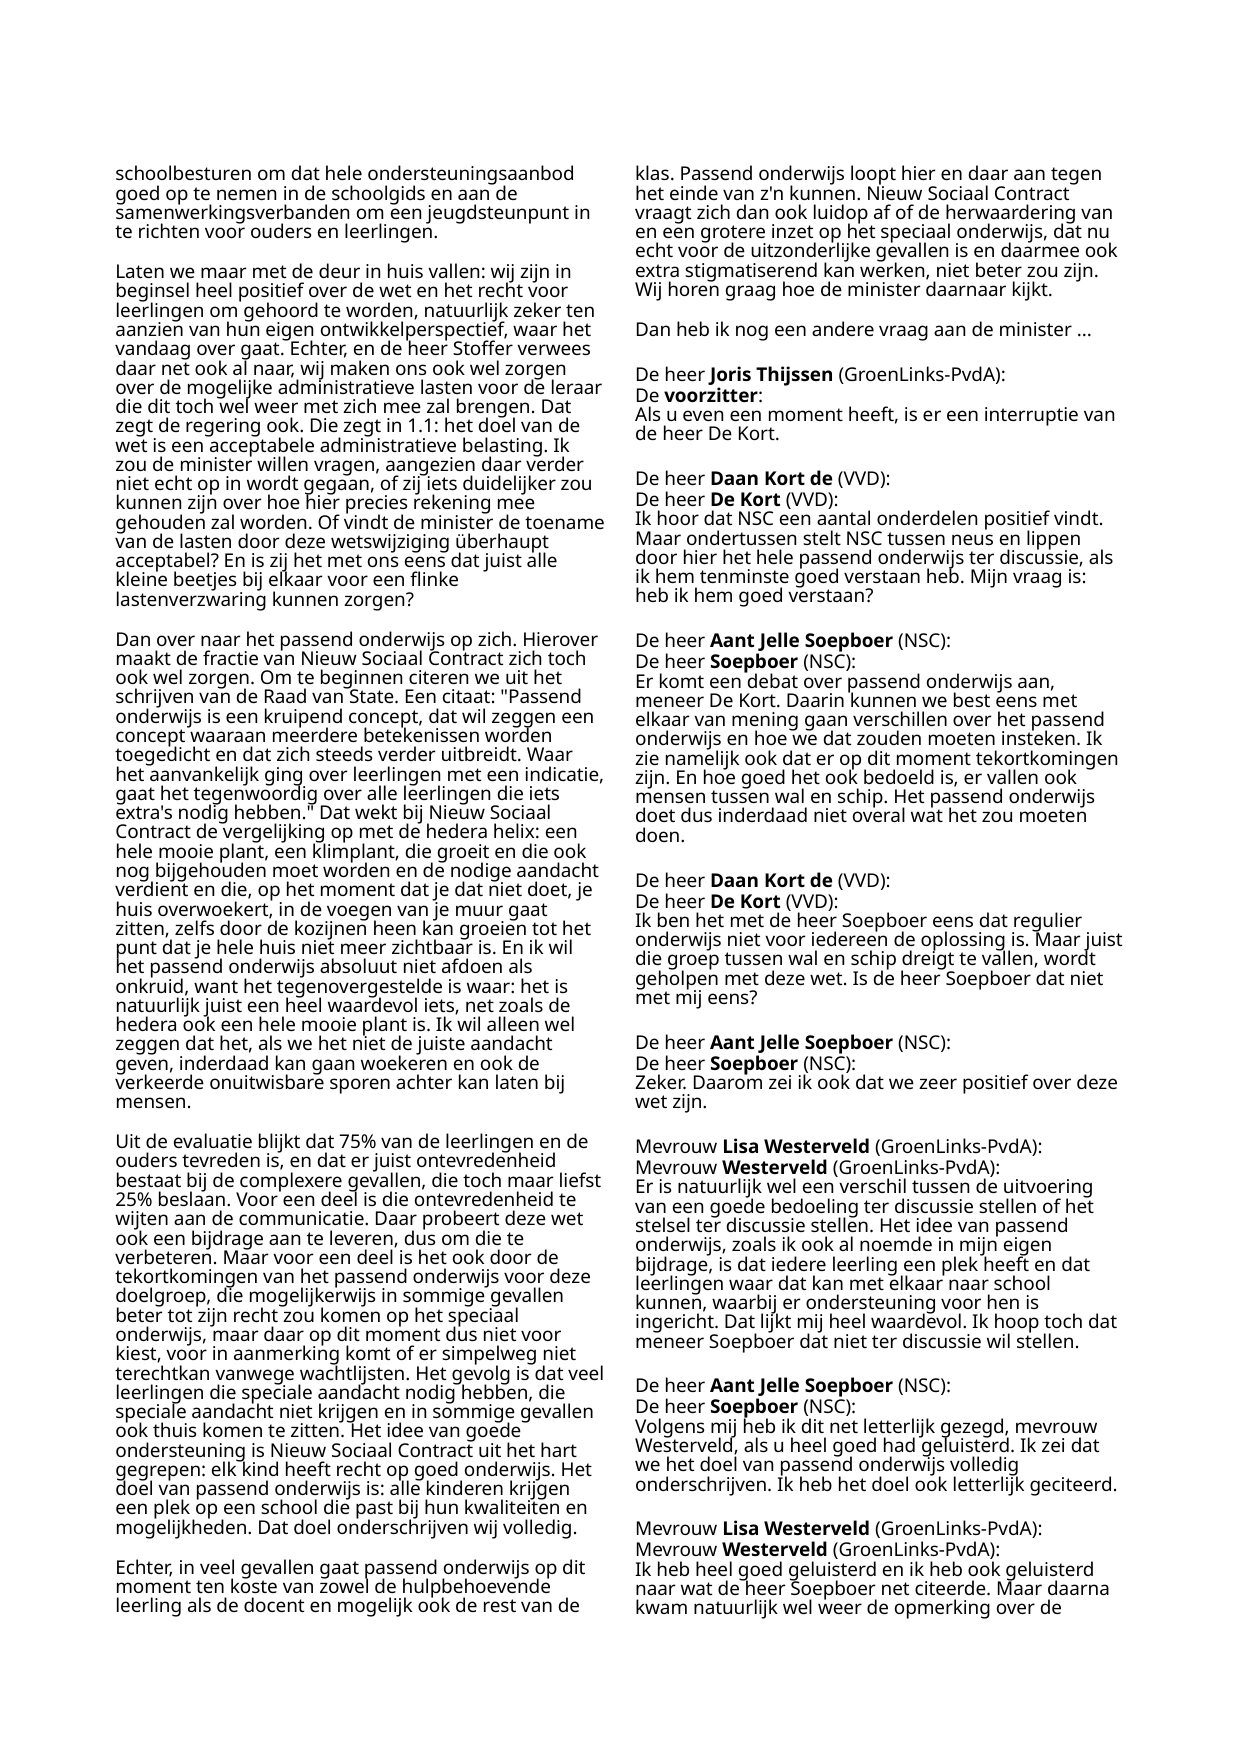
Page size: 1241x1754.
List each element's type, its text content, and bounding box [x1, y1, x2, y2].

text Mevrouw Lisa Westerveld (GroenLinks-PvdA): [635, 1516, 1125, 1541]
text De heer Soepboer (NSC): [635, 1055, 1125, 1074]
text schoolbesturen om dat hele ondersteuningsaanbod goed op te nemen in de schoolgids en aan de samenwerkingsverbanden om een jeugdsteunpunt in te richten voor ouders en leerlingen. [115, 165, 605, 242]
text Er is natuurlijk wel een verschil tussen de uitvoering van een goede bedoeling ter discussie stellen of het stelsel ter discussie stellen. Het idee van passend onderwijs, zoals ik ook al noemde in mijn eigen bijdrage, is dat iedere leerling een plek heeft en dat leerlingen waar dat kan met elkaar naar school kunnen, waarbij er ondersteuning voor hen is ingericht. Dat lijkt mij heel waardevol. Ik hoop toch dat meneer Soepboer dat niet ter discussie wil stellen. [635, 1178, 1125, 1352]
text Ik hoor dat NSC een aantal onderdelen positief vindt. Maar ondertussen stelt NSC tussen neus en lippen door hier het hele passend onderwijs ter discussie, als ik hem tenminste goed verstaan heb. Mijn vraag is: heb ik hem goed verstaan? [635, 510, 1125, 607]
text Ik heb heel goed geluisterd en ik heb ook geluisterd naar wat de heer Soepboer net citeerde. Maar daarna kwam natuurlijk wel weer de opmerking over de [635, 1561, 1125, 1618]
text De heer De Kort (VVD): [635, 491, 1125, 510]
text De heer De Kort (VVD): [635, 893, 1125, 912]
text De heer Daan Kort de (VVD): [635, 465, 1125, 491]
text De heer Joris Thijssen (GroenLinks-PvdA): [635, 361, 1125, 387]
text Mevrouw Lisa Westerveld (GroenLinks-PvdA): [635, 1133, 1125, 1159]
text Als u even een moment heeft, is er een interruptie van de heer De Kort. [635, 406, 1125, 444]
text Er komt een debat over passend onderwijs aan, meneer De Kort. Daarin kunnen we best eens met elkaar van mening gaan verschillen over het passend onderwijs en hoe we dat zouden moeten insteken. Ik zie namelijk ook dat er op dit moment tekortkomingen zijn. En hoe goed het ook bedoeld is, er vallen ook mensen tussen wal en schip. Het passend onderwijs doet dus inderdaad niet overal wat het zou moeten doen. [635, 673, 1125, 846]
text Laten we maar met de deur in huis vallen: wij zijn in beginsel heel positief over de wet en het recht voor leerlingen om gehoord te worden, natuurlijk zeker ten aanzien van hun eigen ontwikkelperspectief, waar het vandaag over gaat. Echter, en de heer Stoffer verwees daar net ook al naar, wij maken ons ook wel zorgen over de mogelijke administratieve lasten voor de leraar die dit toch wel weer met zich mee zal brengen. Dat zegt de regering ook. Die zegt in 1.1: het doel van de wet is een acceptabele administratieve belasting. Ik zou de minister willen vragen, aangezien daar verder niet echt op in wordt gegaan, of zij iets duidelijker zou kunnen zijn over hoe hier precies rekening mee gehouden zal worden. Of vindt de minister de toename van de lasten door deze wetswijziging überhaupt acceptabel? En is zij het met ons eens dat juist alle kleine beetjes bij elkaar voor een flinke lastenverzwaring kunnen zorgen? [115, 263, 605, 610]
text Ik ben het met de heer Soepboer eens dat regulier onderwijs niet voor iedereen de oplossing is. Maar juist die groep tussen wal en schip dreigt te vallen, wordt geholpen met deze wet. Is de heer Soepboer dat niet met mij eens? [635, 912, 1125, 1008]
text Zeker. Daarom zei ik ook dat we zeer positief over deze wet zijn. [635, 1074, 1125, 1113]
text De heer Soepboer (NSC): [635, 653, 1125, 673]
text Mevrouw Westerveld (GroenLinks-PvdA): [635, 1541, 1125, 1561]
text De voorzitter: [635, 387, 1125, 406]
text Uit de evaluatie blijkt dat 75% van de leerlingen en de ouders tevreden is, en dat er juist ontevredenheid bestaat bij de complexere gevallen, die toch maar liefst 25% beslaan. Voor een deel is die ontevredenheid te wijten aan de communicatie. Daar probeert deze wet ook een bijdrage aan te leveren, dus om die te verbeteren. Maar voor een deel is het ook door de tekortkomingen van het passend onderwijs voor deze doelgroep, die mogelijkerwijs in sommige gevallen beter tot zijn recht zou komen op het speciaal onderwijs, maar daar op dit moment dus niet voor kiest, voor in aanmerking komt of er simpelweg niet terechtkan vanwege wachtlijsten. Het gevolg is dat veel leerlingen die speciale aandacht nodig hebben, die speciale aandacht niet krijgen en in sommige gevallen ook thuis komen te zitten. Het idee van goede ondersteuning is Nieuw Sociaal Contract uit het hart gegrepen: elk kind heeft recht op goed onderwijs. Het doel van passend onderwijs is: alle kinderen krijgen een plek op een school die past bij hun kwaliteiten en mogelijkheden. Dat doel onderschrijven wij volledig. [115, 1133, 605, 1538]
text De heer Soepboer (NSC): [635, 1398, 1125, 1418]
text Dan heb ik nog een andere vraag aan de minister ... [635, 321, 1125, 340]
text Dan over naar het passend onderwijs op zich. Hierover maakt de fractie van Nieuw Sociaal Contract zich toch ook wel zorgen. Om te beginnen citeren we uit het schrijven van de Raad van State. Een citaat: "Passend onderwijs is een kruipend concept, dat wil zeggen een concept waaraan meerdere betekenissen worden toegedicht en dat zich steeds verder uitbreidt. Waar het aanvankelijk ging over leerlingen met een indicatie, gaat het tegenwoordig over alle leerlingen die iets extra's nodig hebben." Dat wekt bij Nieuw Sociaal Contract de vergelijking op met de hedera helix: een hele mooie plant, een klimplant, die groeit en die ook nog bijgehouden moet worden en de nodige aandacht verdient en die, op het moment dat je dat niet doet, je huis overwoekert, in de voegen van je muur gaat zitten, zelfs door de kozijnen heen kan groeien tot het punt dat je hele huis niet meer zichtbaar is. En ik wil het passend onderwijs absoluut niet afdoen als onkruid, want het tegenovergestelde is waar: het is natuurlijk juist een heel waardevol iets, net zoals de hedera ook een hele mooie plant is. Ik wil alleen wel zeggen dat het, als we het niet de juiste aandacht geven, inderdaad kan gaan woekeren en ook de verkeerde onuitwisbare sporen achter kan laten bij mensen. [115, 631, 605, 1112]
text klas. Passend onderwijs loopt hier en daar aan tegen het einde van z'n kunnen. Nieuw Sociaal Contract vraagt zich dan ook luidop af of de herwaardering van en een grotere inzet op het speciaal onderwijs, dat nu echt voor de uitzonderlijke gevallen is en daarmee ook extra stigmatiserend kan werken, niet beter zou zijn. Wij horen graag hoe de minister daarnaar kijkt. [635, 165, 1125, 300]
text Echter, in veel gevallen gaat passend onderwijs op dit moment ten koste van zowel de hulpbehoevende leerling als de docent en mogelijk ook de rest van de [115, 1559, 605, 1616]
text Volgens mij heb ik dit net letterlijk gezegd, mevrouw Westerveld, als u heel goed had geluisterd. Ik zei dat we het doel van passend onderwijs volledig onderschrijven. Ik heb het doel ook letterlijk geciteerd. [635, 1418, 1125, 1495]
text Mevrouw Westerveld (GroenLinks-PvdA): [635, 1159, 1125, 1178]
text De heer Aant Jelle Soepboer (NSC): [635, 628, 1125, 653]
text De heer Aant Jelle Soepboer (NSC): [635, 1373, 1125, 1398]
text De heer Daan Kort de (VVD): [635, 867, 1125, 893]
text De heer Aant Jelle Soepboer (NSC): [635, 1029, 1125, 1055]
